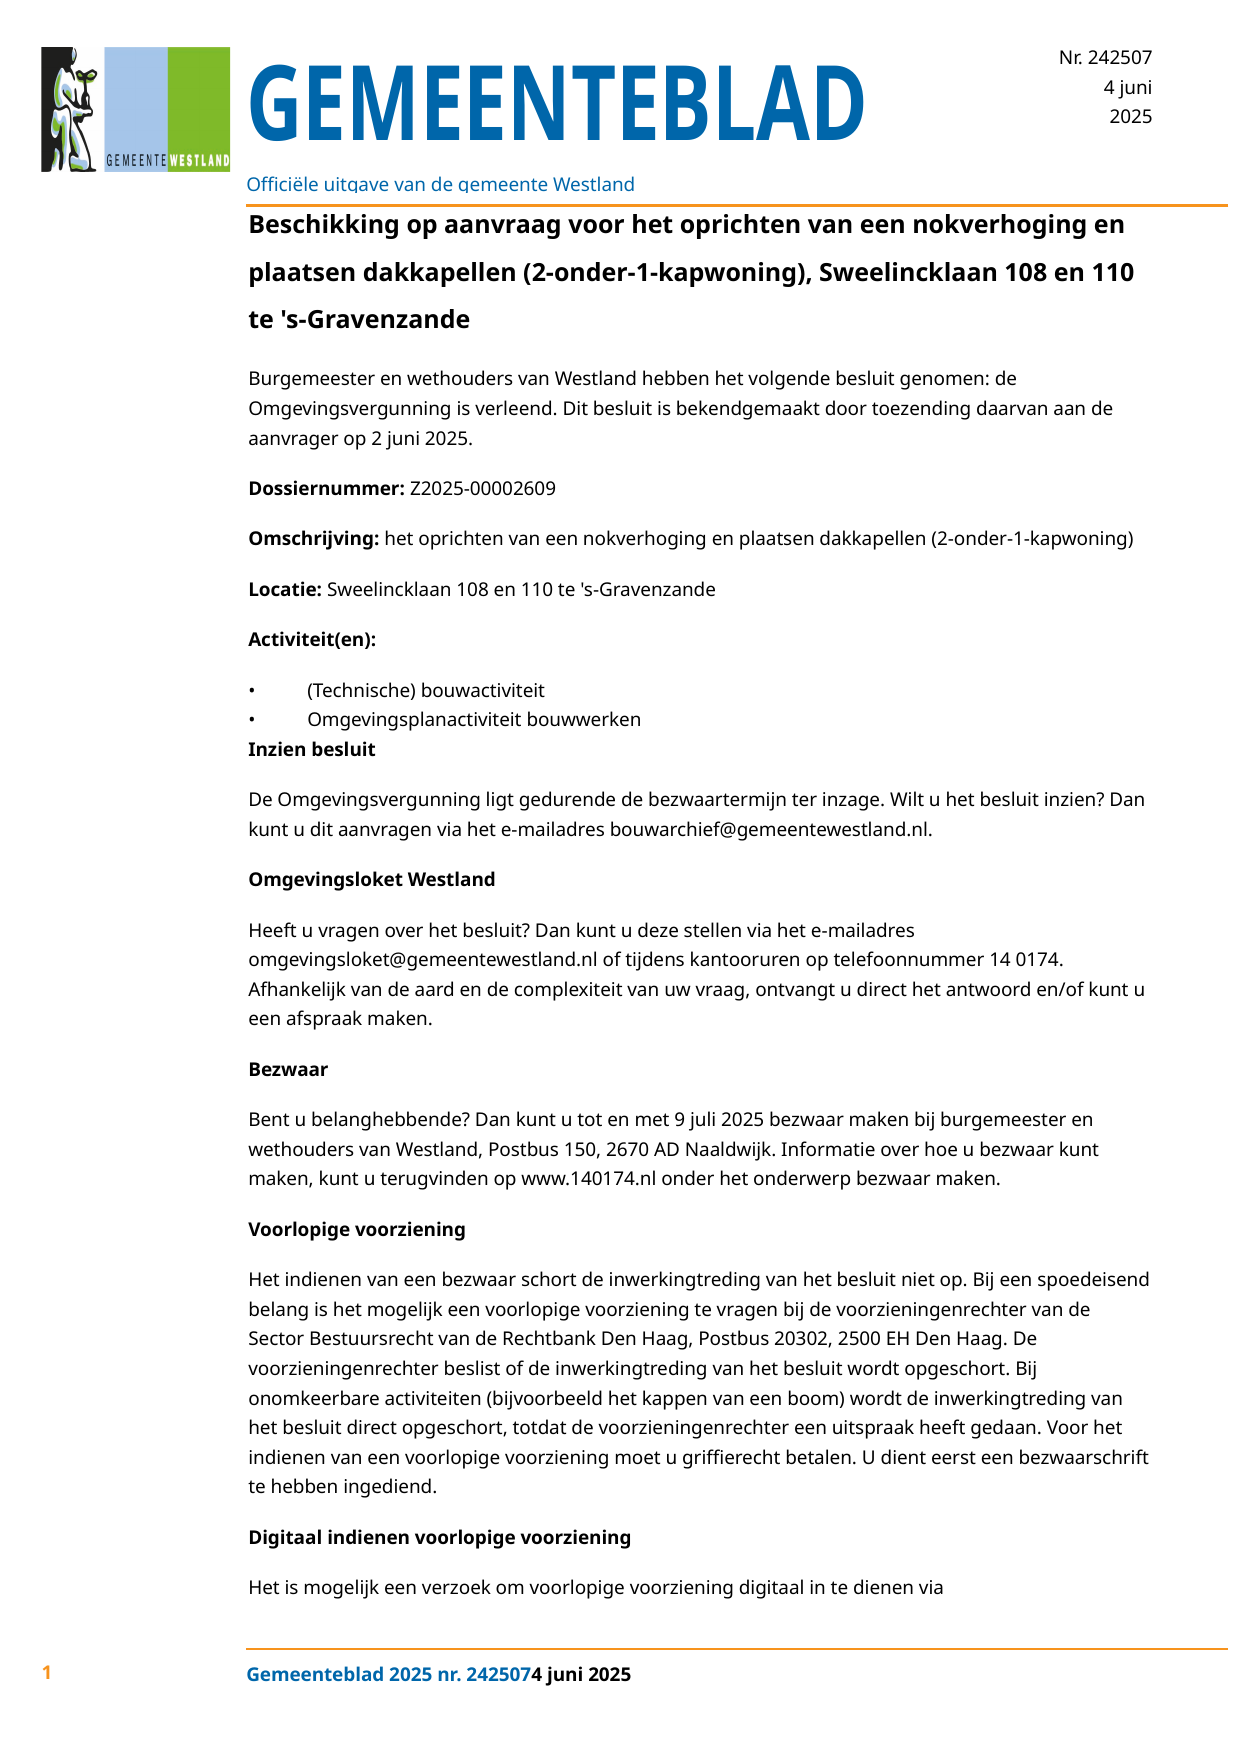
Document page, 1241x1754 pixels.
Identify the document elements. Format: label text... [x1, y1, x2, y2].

text Locatie: Sweelincklaan 108 en 110 te 's-Gravenzande [248, 576, 1152, 602]
text Het is mogelijk een verzoek om voorlopige voorziening digitaal in te dienen via [248, 1574, 1152, 1600]
text Omgevingsloket Westland [248, 866, 1152, 892]
text Digitaal indienen voorlopige voorziening [248, 1524, 1152, 1549]
text Bent u belanghebbende? Dan kunt u tot en met 9 juli 2025 bezwaar maken bij burgemeester en wethouders van Westland, Postbus 150, 2670 AD Naaldwijk. Informatie over hoe u bezwaar kunt maken, kunt u terugvinden op www.140174.nl onder het onderwerp bezwaar maken. [248, 1106, 1152, 1191]
text Het indienen van een bezwaar schort de inwerkingtreding van het besluit niet op. Bij een spoedeisend belang is het mogelijk een voorlopige voorziening te vragen bij de voorzieningenrechter van de Sector Bestuursrecht van de Rechtbank Den Haag, Postbus 20302, 2500 EH Den Haag. De voorzieningenrechter beslist of de inwerkingtreding van het besluit wordt opgeschort. Bij onomkeerbare activiteiten (bijvoorbeeld het kappen van een boom) wordt de inwerkingtreding van het besluit direct opgeschort, totdat de voorzieningenrechter een uitspraak heeft gedaan. Voor het indienen van een voorlopige voorziening moet u griffierecht betalen. U dient eerst een bezwaarschrift te hebben ingediend. [248, 1266, 1152, 1499]
text Bezwaar [248, 1056, 1152, 1082]
list (Technische) bouwactiviteit [248, 677, 1152, 702]
list Omgevingsplanactiviteit bouwwerken [248, 706, 1152, 732]
text Inzien besluit [248, 736, 1152, 762]
picture [41, 47, 231, 172]
text Voorlopige voorziening [248, 1216, 1152, 1242]
text Heeft u vragen over het besluit? Dan kunt u deze stellen via het e-mailadres omgevingsloket@gemeentewestland.nl of tijdens kantooruren op telefoonnummer 14 0174. Afhankelijk van de aard en de complexiteit van uw vraag, ontvangt u direct het antwoord en/of kunt u een afspraak maken. [248, 917, 1152, 1031]
text De Omgevingsvergunning ligt gedurende de bezwaartermijn ter inzage. Wilt u het besluit inzien? Dan kunt u dit aanvragen via het e-mailadres bouwarchief@gemeentewestland.nl. [248, 786, 1152, 842]
text Omschrijving: het oprichten van een nokverhoging en plaatsen dakkapellen (2-onder-1-kapwoning) [248, 526, 1152, 551]
text Burgemeester en wethouders van Westland hebben het volgende besluit genomen: de Omgevingsvergunning is verleend. Dit besluit is bekendgemaakt door toezending daarvan aan de aanvrager op 2 juni 2025. [248, 366, 1152, 450]
text Activiteit(en): [248, 626, 1152, 652]
text Dossiernummer: Z2025-00002609 [248, 475, 1152, 501]
text Beschikking op aanvraag voor het oprichten van een nokverhoging en plaatsen dakkapellen (2-onder-1-kapwoning), Sweelincklaan 108 en 110 te 's-Gravenzande [248, 207, 1152, 336]
